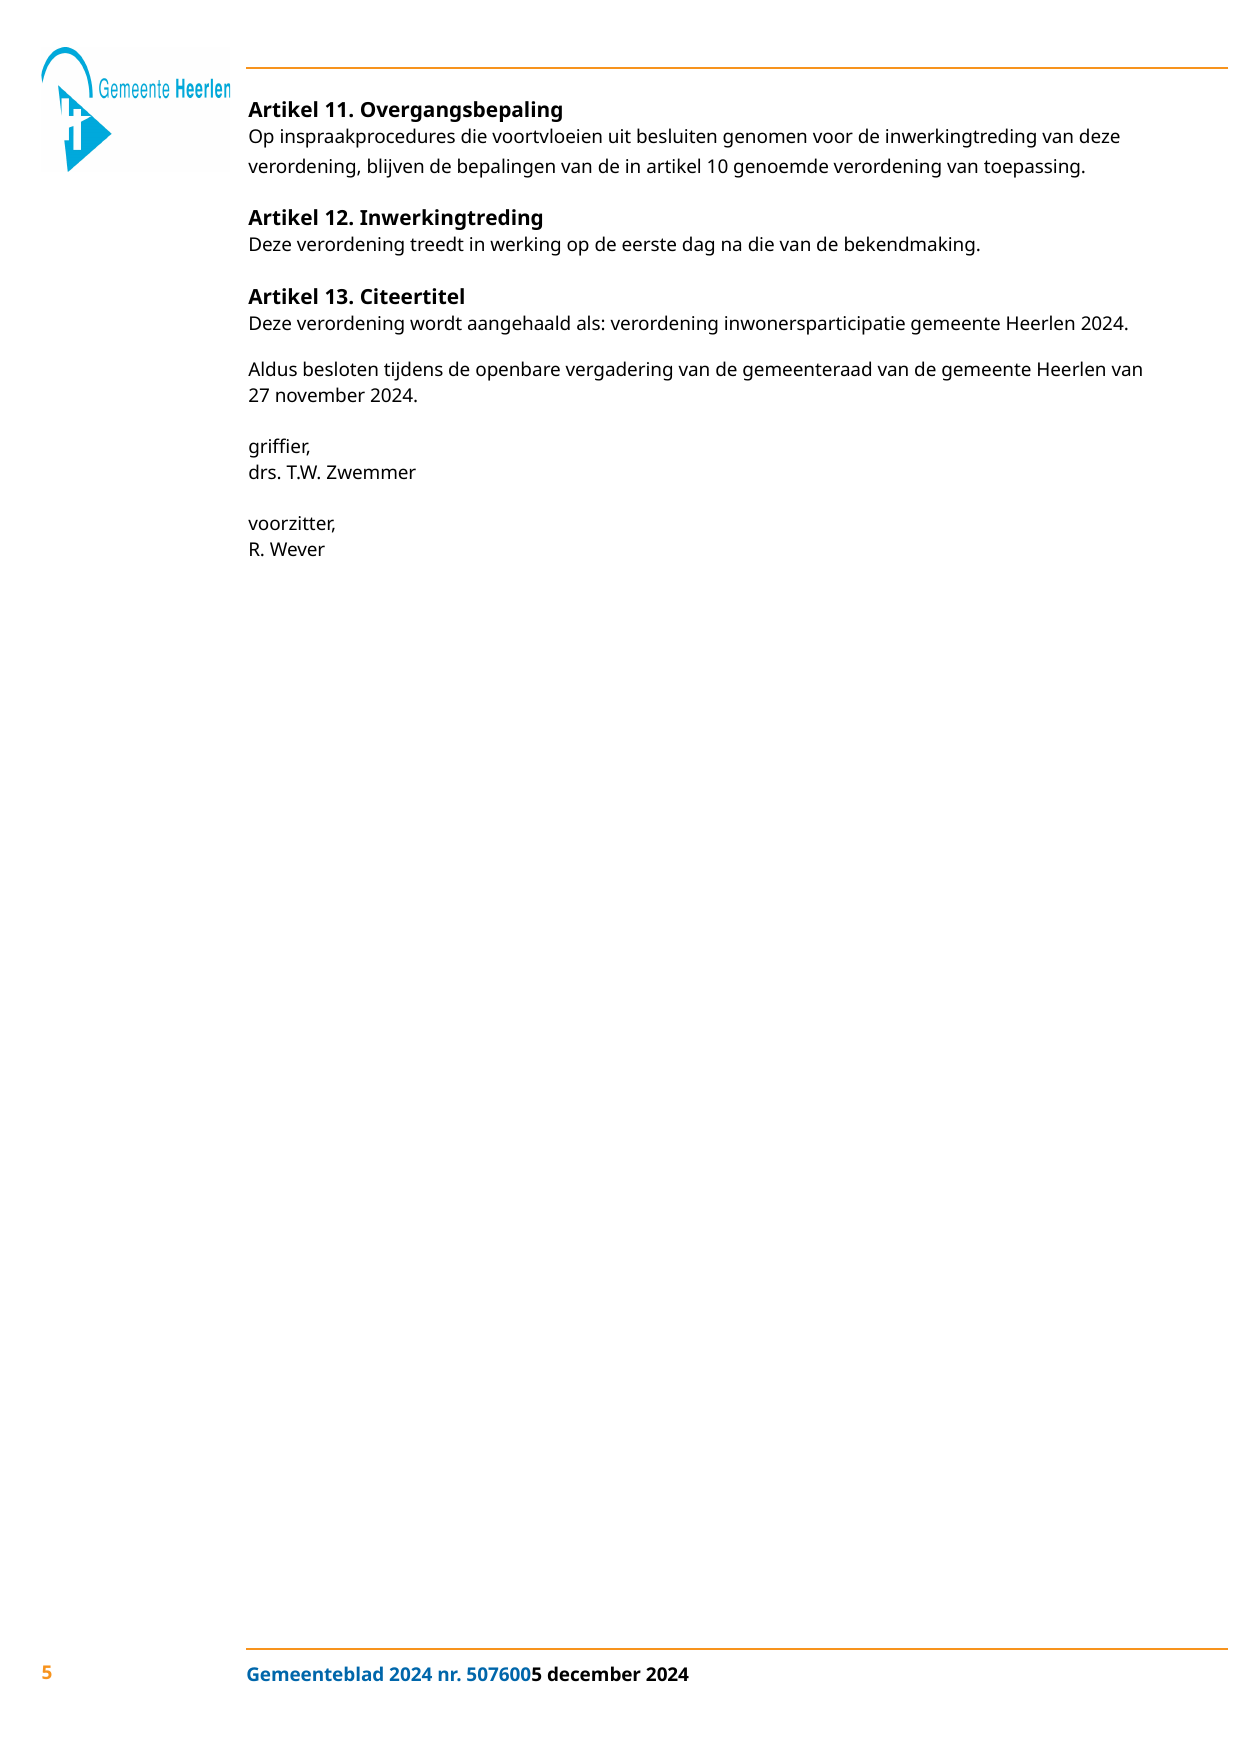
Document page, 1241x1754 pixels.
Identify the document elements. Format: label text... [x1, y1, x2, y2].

text Aldus besloten tijdens de openbare vergadering van de gemeenteraad van de gemeente Heerlen van 27 november 2024. [248, 356, 1152, 408]
text Deze verordening wordt aangehaald als: verordening inwonersparticipatie gemeente Heerlen 2024. [248, 311, 1152, 336]
text R. Wever [248, 536, 1152, 562]
text drs. T.W. Zwemmer [248, 459, 1152, 485]
picture [41, 47, 231, 172]
text Artikel 12. Inwerkingtreding [248, 203, 1152, 232]
picture [41, 47, 59, 70]
text Op inspraakprocedures die voortvloeien uit besluiten genomen voor de inwerkingtreding van deze verordening, blijven de bepalingen van de in artikel 10 genoemde verordening van toepassing. [248, 123, 1152, 178]
text Deze verordening treedt in werking op de eerste dag na die van de bekendmaking. [248, 232, 1152, 257]
text Artikel 11. Overgangsbepaling [248, 95, 1152, 123]
text griffier, [248, 433, 1152, 459]
text voorzitter, [248, 511, 1152, 536]
text Artikel 13. Citeertitel [248, 282, 1152, 311]
